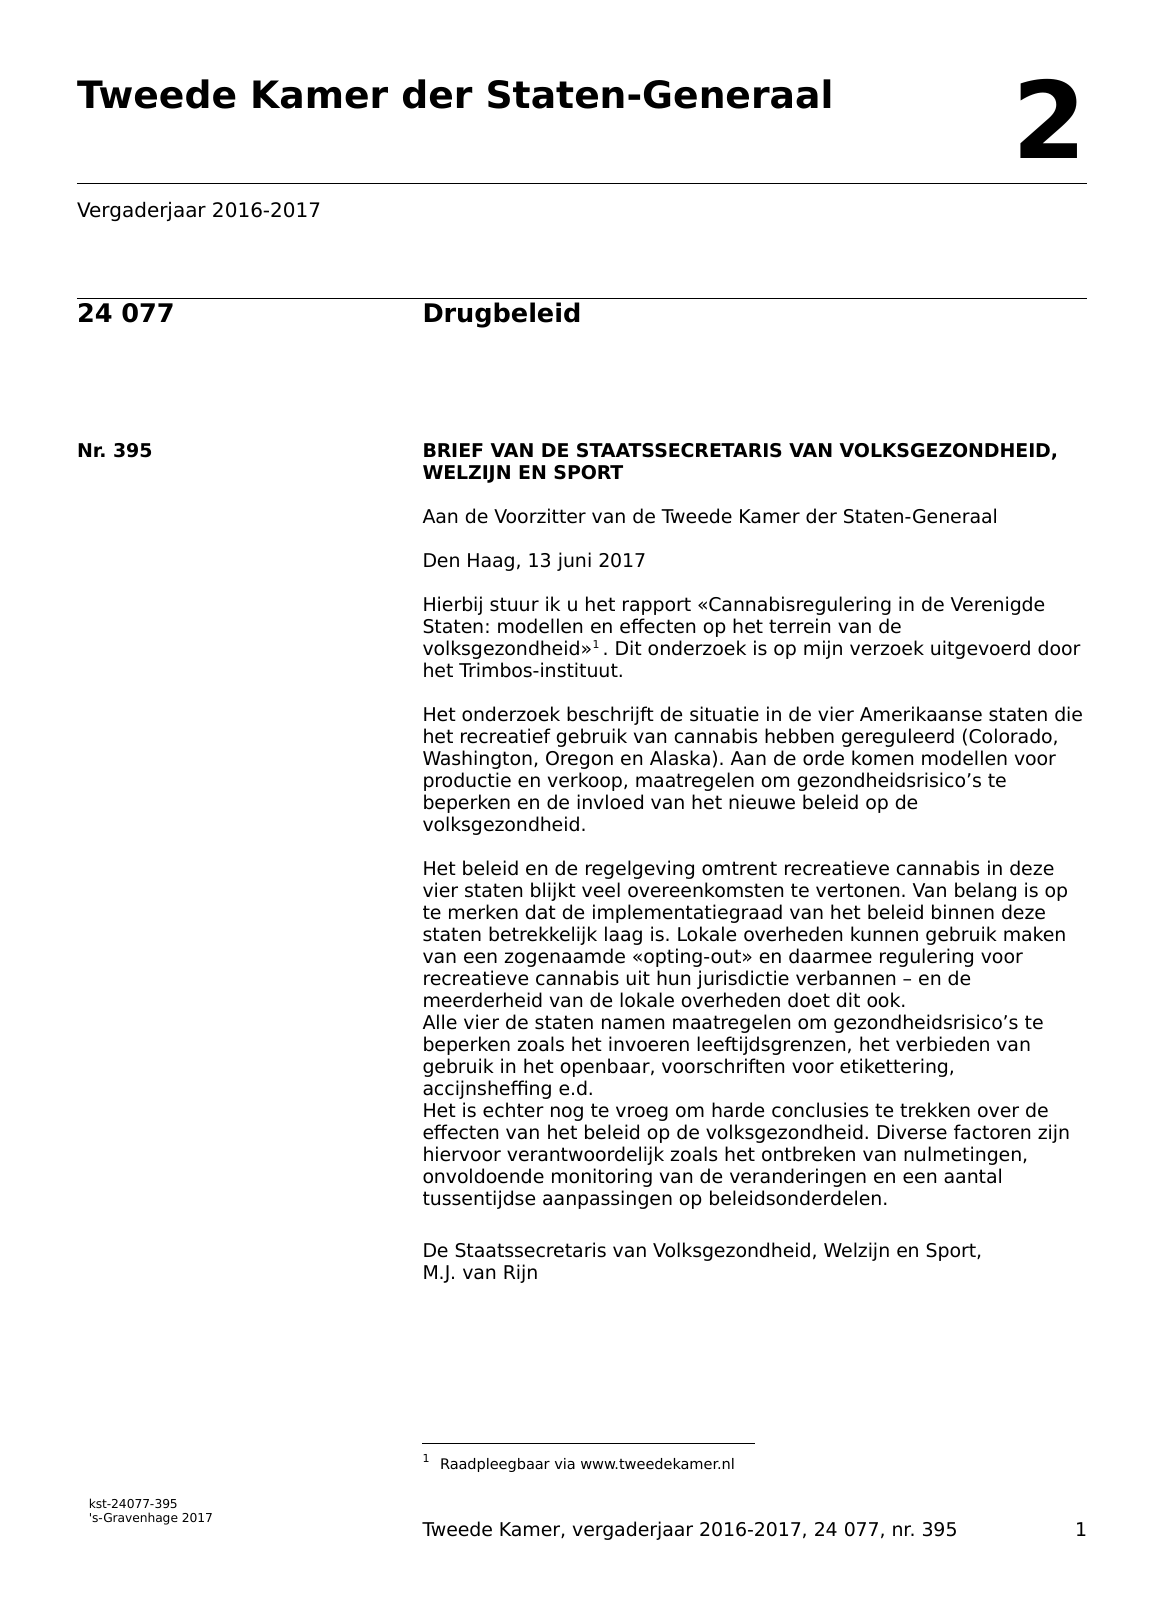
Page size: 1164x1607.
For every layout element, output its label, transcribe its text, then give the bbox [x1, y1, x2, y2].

text Raadpleegbaar via www.tweedekamer.nl [422, 1452, 1087, 1474]
text De Staatssecretaris van Volksgezondheid, Welzijn en Sport, M.J. van Rijn [422, 1240, 1087, 1284]
text kst-24077-395 [88, 1497, 323, 1511]
text 's-Gravenhage 2017 [88, 1511, 323, 1525]
table_cell Vergaderjaar 2016-2017 [77, 184, 1087, 298]
text Hierbij stuur ik u het rapport «Cannabisregulering in de Verenigde Staten: modellen en effecten op het terrein van de volksgezondheid». Dit onderzoek is op mijn verzoek uitgevoerd door het Trimbos-instituut. [422, 594, 1087, 682]
subtitle 24 077 Drugbeleid [77, 299, 1087, 329]
text Het onderzoek beschrijft de situatie in de vier Amerikaanse staten die het recreatief gebruik van cannabis hebben gereguleerd (Colorado, Washington, Oregon en Alaska). Aan de orde komen modellen voor productie en verkoop, maatregelen om gezondheidsrisico’s te beperken en de invloed van het nieuwe beleid op de volksgezondheid. [422, 704, 1087, 836]
table_header Tweede Kamer der Staten-Generaal [77, 59, 886, 183]
text Het beleid en de regelgeving omtrent recreatieve cannabis in deze vier staten blijkt veel overeenkomsten te vertonen. Van belang is op te merken dat de implementatiegraad van het beleid binnen deze staten betrekkelijk laag is. Lokale overheden kunnen gebruik maken van een zogenaamde «opting-out» en daarmee regulering voor recreatieve cannabis uit hun jurisdictie verbannen – en de meerderheid van de lokale overheden doet dit ook. [422, 858, 1087, 1012]
subtitle Nr. 395 BRIEF VAN DE STAATSSECRETARIS VAN VOLKSGEZONDHEID, WELZIJN EN SPORT [77, 440, 1087, 484]
text Den Haag, 13 juni 2017 [422, 550, 1087, 572]
table_header 2 [886, 59, 1087, 183]
text Aan de Voorzitter van de Tweede Kamer der Staten-Generaal [422, 506, 1087, 528]
text Alle vier de staten namen maatregelen om gezondheidsrisico’s te beperken zoals het invoeren leeftijdsgrenzen, het verbieden van gebruik in het openbaar, voorschriften voor etikettering, accijnsheffing e.d. [422, 1012, 1087, 1100]
text Het is echter nog te vroeg om harde conclusies te trekken over de effecten van het beleid op de volksgezondheid. Diverse factoren zijn hiervoor verantwoordelijk zoals het ontbreken van nulmetingen, onvoldoende monitoring van de veranderingen en een aantal tussentijdse aanpassingen op beleidsonderdelen. [422, 1100, 1087, 1210]
